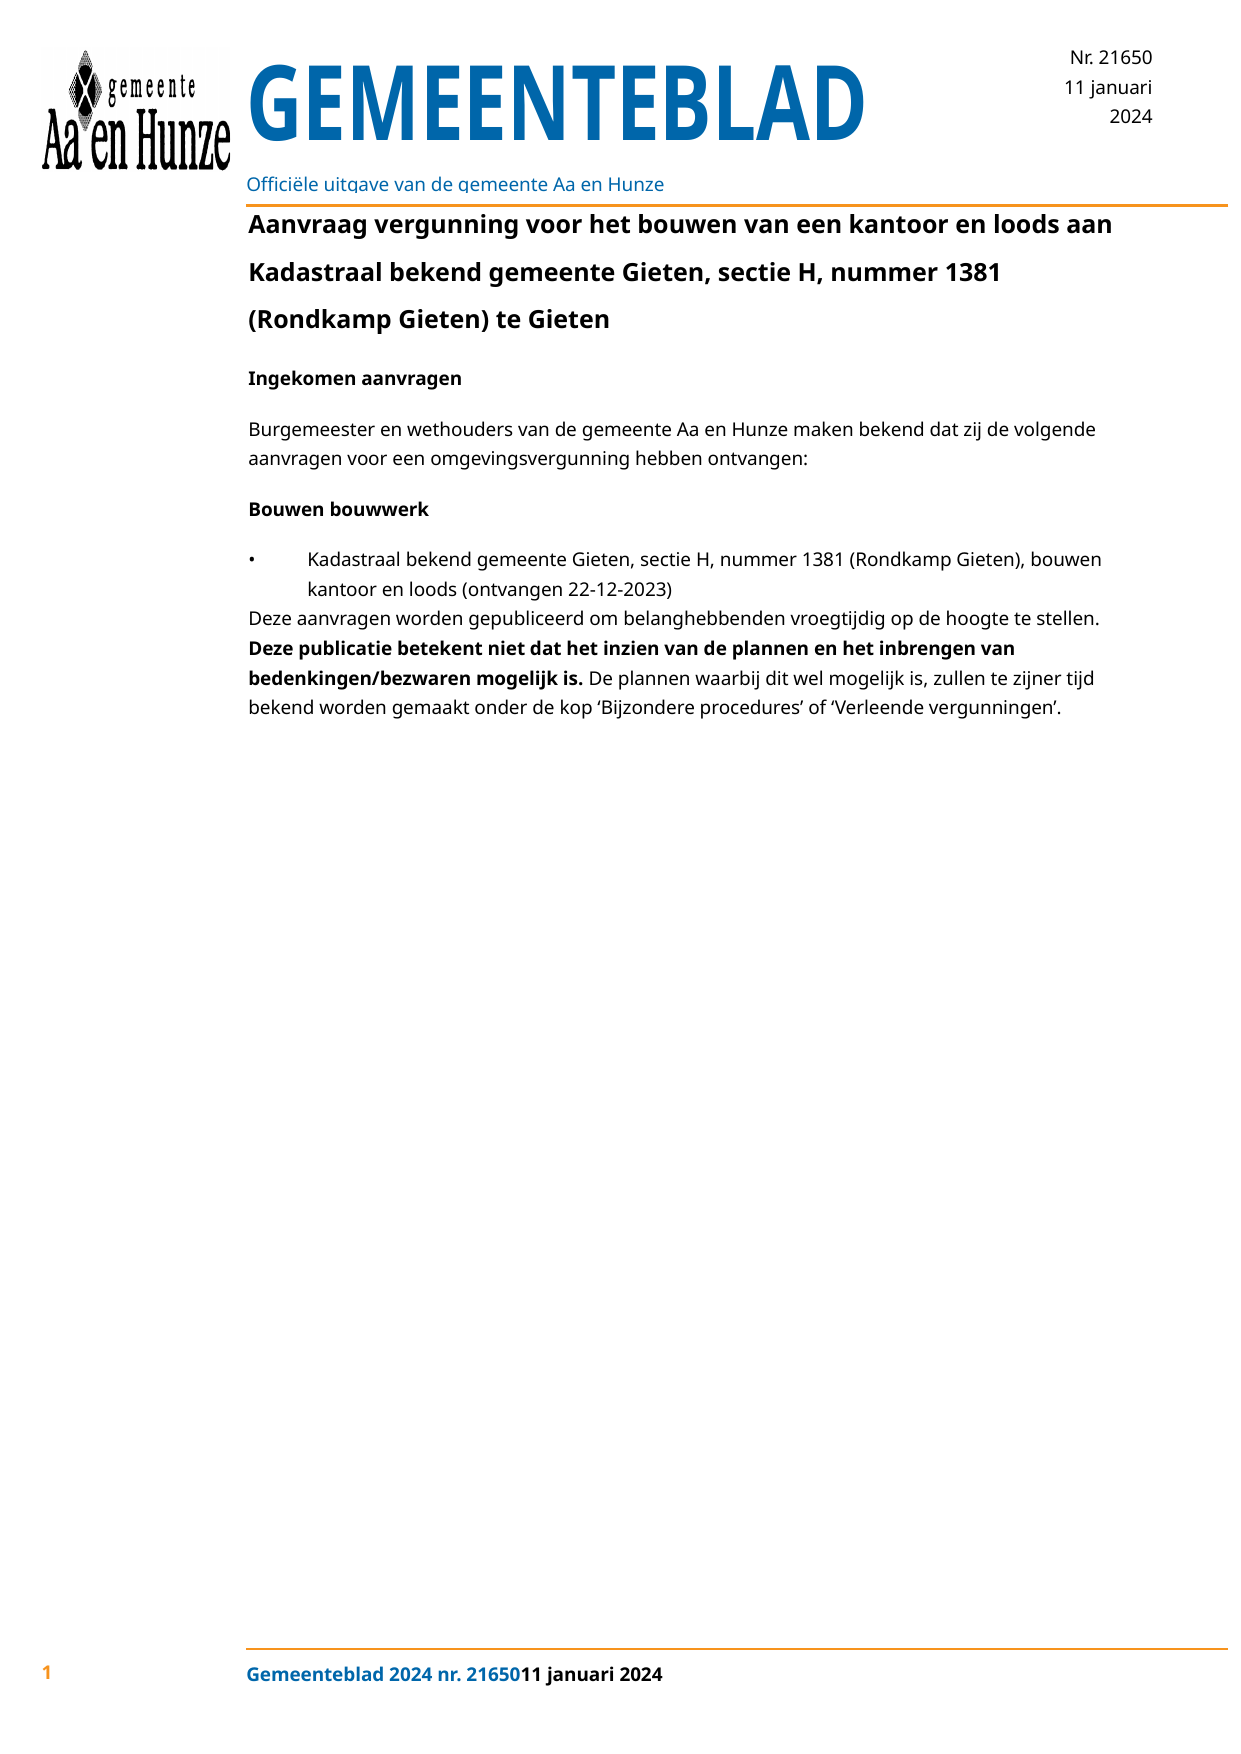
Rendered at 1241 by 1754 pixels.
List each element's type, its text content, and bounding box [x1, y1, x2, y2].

text Deze aanvragen worden gepubliceerd om belanghebbenden vroegtijdig op de hoogte te stellen. Deze publicatie betekent niet dat het inzien van de plannen en het inbrengen van bedenkingen/bezwaren mogelijk is. De plannen waarbij dit wel mogelijk is, zullen te zijner tijd bekend worden gemaakt onder de kop ‘Bijzondere procedures’ of ‘Verleende vergunningen’. [248, 606, 1152, 720]
text Bouwen bouwwerk [248, 496, 1152, 522]
text Burgemeester en wethouders van de gemeente Aa en Hunze maken bekend dat zij de volgende aanvragen voor een omgevingsvergunning hebben ontvangen: [248, 416, 1152, 471]
list Kadastraal bekend gemeente Gieten, sectie H, nummer 1381 (Rondkamp Gieten), bouwen kantoor en loods (ontvangen 22-12-2023) [248, 546, 1152, 602]
picture [41, 47, 231, 172]
text Aanvraag vergunning voor het bouwen van een kantoor en loods aan Kadastraal bekend gemeente Gieten, sectie H, nummer 1381 (Rondkamp Gieten) te Gieten [248, 207, 1152, 336]
text Ingekomen aanvragen [248, 366, 1152, 391]
